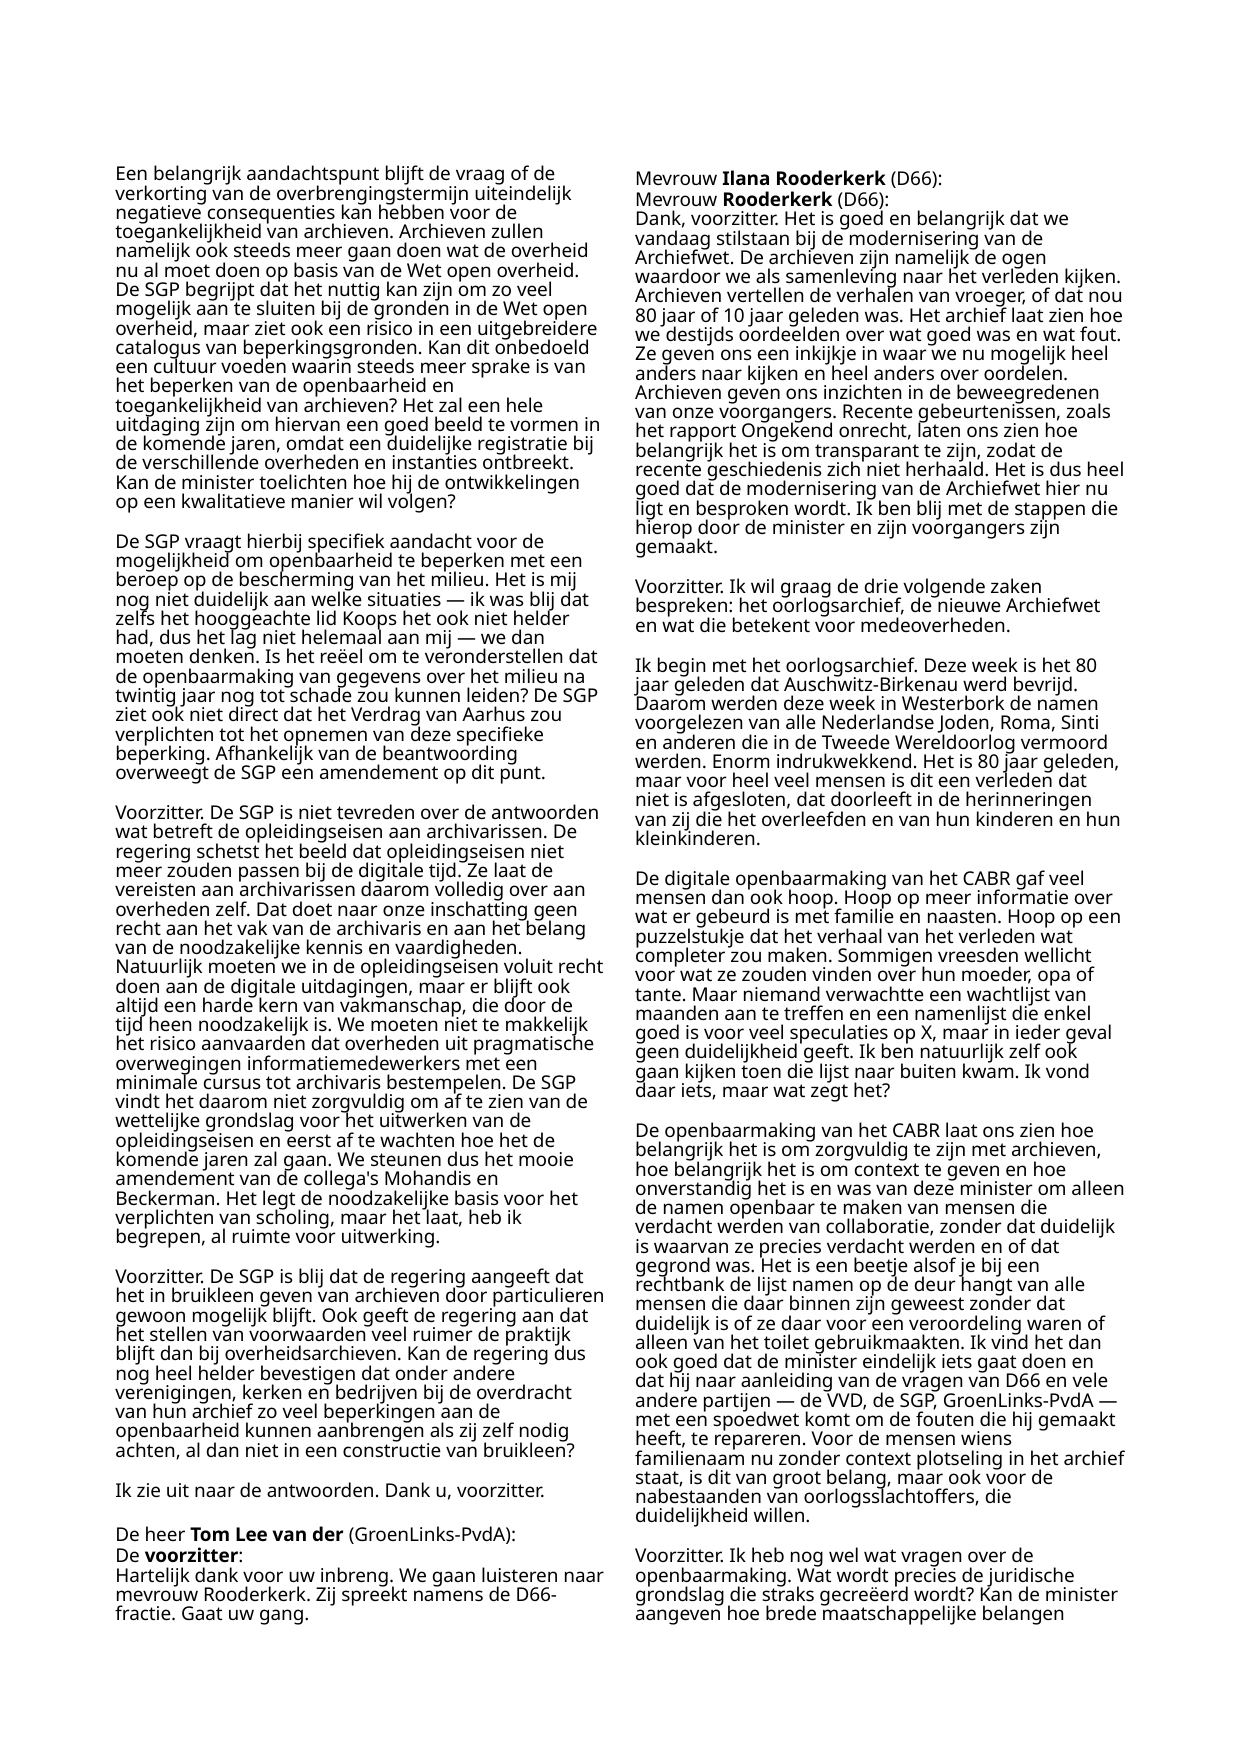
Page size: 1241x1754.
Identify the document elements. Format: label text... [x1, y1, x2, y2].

text De openbaarmaking van het CABR laat ons zien hoe belangrijk het is om zorgvuldig te zijn met archieven, hoe belangrijk het is om context te geven en hoe onverstandig het is en was van deze minister om alleen de namen openbaar te maken van mensen die verdacht werden van collaboratie, zonder dat duidelijk is waarvan ze precies verdacht werden en of dat gegrond was. Het is een beetje alsof je bij een rechtbank de lijst namen op de deur hangt van alle mensen die daar binnen zijn geweest zonder dat duidelijk is of ze daar voor een veroordeling waren of alleen van het toilet gebruikmaakten. Ik vind het dan ook goed dat de minister eindelijk iets gaat doen en dat hij naar aanleiding van de vragen van D66 en vele andere partijen — de VVD, de SGP, GroenLinks-PvdA — met een spoedwet komt om de fouten die hij gemaakt heeft, te repareren. Voor de mensen wiens familienaam nu zonder context plotseling in het archief staat, is dit van groot belang, maar ook voor de nabestaanden van oorlogsslachtoffers, die duidelijkheid willen. [635, 1122, 1125, 1527]
text Voorzitter. De SGP is niet tevreden over de antwoorden wat betreft de opleidingseisen aan archivarissen. De regering schetst het beeld dat opleidingseisen niet meer zouden passen bij de digitale tijd. Ze laat de vereisten aan archivarissen daarom volledig over aan overheden zelf. Dat doet naar onze inschatting geen recht aan het vak van de archivaris en aan het belang van de noodzakelijke kennis en vaardigheden. Natuurlijk moeten we in de opleidingseisen voluit recht doen aan de digitale uitdagingen, maar er blijft ook altijd een harde kern van vakmanschap, die door de tijd heen noodzakelijk is. We moeten niet te makkelijk het risico aanvaarden dat overheden uit pragmatische overwegingen informatiemedewerkers met een minimale cursus tot archivaris bestempelen. De SGP vindt het daarom niet zorgvuldig om af te zien van de wettelijke grondslag voor het uitwerken van de opleidingseisen en eerst af te wachten hoe het de komende jaren zal gaan. We steunen dus het mooie amendement van de collega's Mohandis en Beckerman. Het legt de noodzakelijke basis voor het verplichten van scholing, maar het laat, heb ik begrepen, al ruimte voor uitwerking. [115, 804, 605, 1247]
text Voorzitter. Ik wil graag de drie volgende zaken bespreken: het oorlogsarchief, de nieuwe Archiefwet en wat die betekent voor medeoverheden. [635, 578, 1125, 636]
text De digitale openbaarmaking van het CABR gaf veel mensen dan ook hoop. Hoop op meer informatie over wat er gebeurd is met familie en naasten. Hoop op een puzzelstukje dat het verhaal van het verleden wat completer zou maken. Sommigen vreesden wellicht voor wat ze zouden vinden over hun moeder, opa of tante. Maar niemand verwachtte een wachtlijst van maanden aan te treffen en een namenlijst die enkel goed is voor veel speculaties op X, maar in ieder geval geen duidelijkheid geeft. Ik ben natuurlijk zelf ook gaan kijken toen die lijst naar buiten kwam. Ik vond daar iets, maar wat zegt het? [635, 870, 1125, 1101]
text Mevrouw Rooderkerk (D66): [635, 191, 1125, 210]
text Ik begin met het oorlogsarchief. Deze week is het 80 jaar geleden dat Auschwitz-Birkenau werd bevrijd. Daarom werden deze week in Westerbork de namen voorgelezen van alle Nederlandse Joden, Roma, Sinti en anderen die in de Tweede Wereldoorlog vermoord werden. Enorm indrukwekkend. Het is 80 jaar geleden, maar voor heel veel mensen is dit een verleden dat niet is afgesloten, dat doorleeft in de herinneringen van zij die het overleefden en van hun kinderen en hun kleinkinderen. [635, 657, 1125, 849]
text Voorzitter. Ik heb nog wel wat vragen over de openbaarmaking. Wat wordt precies de juridische grondslag die straks gecreëerd wordt? Kan de minister aangeven hoe brede maatschappelijke belangen [635, 1547, 1125, 1624]
text De voorzitter: [115, 1547, 605, 1567]
text Ik zie uit naar de antwoorden. Dank u, voorzitter. [115, 1482, 605, 1501]
text Dank, voorzitter. Het is goed en belangrijk dat we vandaag stilstaan bij de modernisering van de Archiefwet. De archieven zijn namelijk de ogen waardoor we als samenleving naar het verleden kijken. Archieven vertellen de verhalen van vroeger, of dat nou 80 jaar of 10 jaar geleden was. Het archief laat zien hoe we destijds oordeelden over wat goed was en wat fout. Ze geven ons een inkijkje in waar we nu mogelijk heel anders naar kijken en heel anders over oordelen. Archieven geven ons inzichten in de beweegredenen van onze voorgangers. Recente gebeurtenissen, zoals het rapport Ongekend onrecht, laten ons zien hoe belangrijk het is om transparant te zijn, zodat de recente geschiedenis zich niet herhaald. Het is dus heel goed dat de modernisering van de Archiefwet hier nu ligt en besproken wordt. Ik ben blij met de stappen die hierop door de minister en zijn voorgangers zijn gemaakt. [635, 210, 1125, 557]
text De SGP vraagt hierbij specifiek aandacht voor de mogelijkheid om openbaarheid te beperken met een beroep op de bescherming van het milieu. Het is mij nog niet duidelijk aan welke situaties — ik was blij dat zelfs het hooggeachte lid Koops het ook niet helder had, dus het lag niet helemaal aan mij — we dan moeten denken. Is het reëel om te veronderstellen dat de openbaarmaking van gegevens over het milieu na twintig jaar nog tot schade zou kunnen leiden? De SGP ziet ook niet direct dat het Verdrag van Aarhus zou verplichten tot het opnemen van deze specifieke beperking. Afhankelijk van de beantwoording overweegt de SGP een amendement op dit punt. [115, 533, 605, 783]
text Mevrouw Ilana Rooderkerk (D66): [635, 165, 1125, 191]
text Een belangrijk aandachtspunt blijft de vraag of de verkorting van de overbrengingstermijn uiteindelijk negatieve consequenties kan hebben voor de toegankelijkheid van archieven. Archieven zullen namelijk ook steeds meer gaan doen wat de overheid nu al moet doen op basis van de Wet open overheid. De SGP begrijpt dat het nuttig kan zijn om zo veel mogelijk aan te sluiten bij de gronden in de Wet open overheid, maar ziet ook een risico in een uitgebreidere catalogus van beperkingsgronden. Kan dit onbedoeld een cultuur voeden waarin steeds meer sprake is van het beperken van de openbaarheid en toegankelijkheid van archieven? Het zal een hele uitdaging zijn om hiervan een goed beeld te vormen in de komende jaren, omdat een duidelijke registratie bij de verschillende overheden en instanties ontbreekt. Kan de minister toelichten hoe hij de ontwikkelingen op een kwalitatieve manier wil volgen? [115, 165, 605, 512]
text Voorzitter. De SGP is blij dat de regering aangeeft dat het in bruikleen geven van archieven door particulieren gewoon mogelijk blijft. Ook geeft de regering aan dat het stellen van voorwaarden veel ruimer de praktijk blijft dan bij overheidsarchieven. Kan de regering dus nog heel helder bevestigen dat onder andere verenigingen, kerken en bedrijven bij de overdracht van hun archief zo veel beperkingen aan de openbaarheid kunnen aanbrengen als zij zelf nodig achten, al dan niet in een constructie van bruikleen? [115, 1268, 605, 1461]
text De heer Tom Lee van der (GroenLinks-PvdA): [115, 1522, 605, 1547]
text Hartelijk dank voor uw inbreng. We gaan luisteren naar mevrouw Rooderkerk. Zij spreekt namens de D66-fractie. Gaat uw gang. [115, 1567, 605, 1624]
